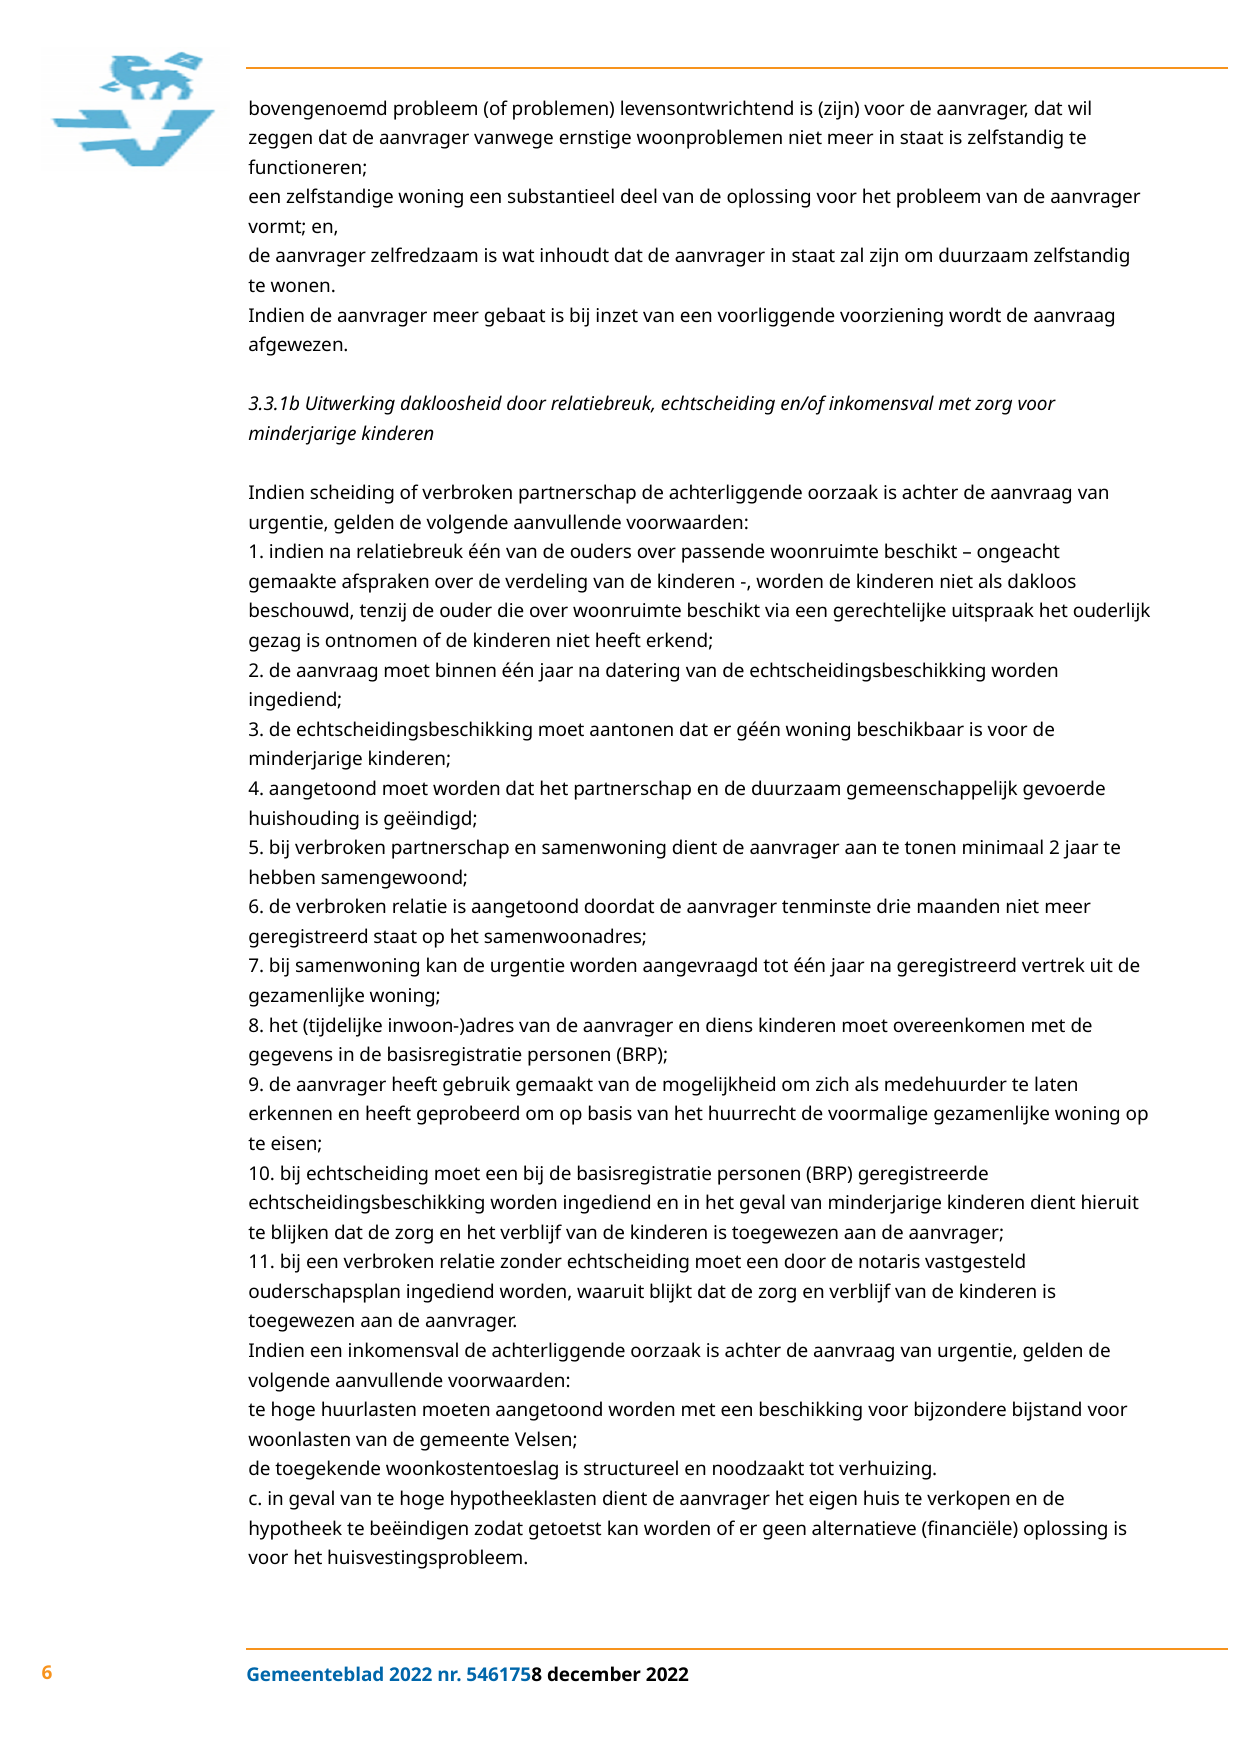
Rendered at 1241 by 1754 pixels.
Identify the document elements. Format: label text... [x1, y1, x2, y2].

text c. in geval van te hoge hypotheeklasten dient de aanvrager het eigen huis te verkopen en de hypotheek te beëindigen zodat getoetst kan worden of er geen alternatieve (financiële) oplossing is voor het huisvestingsprobleem. [248, 1485, 1152, 1570]
text 8. het (tijdelijke inwoon-)adres van de aanvrager en diens kinderen moet overeenkomen met de gegevens in de basisregistratie personen (BRP); [248, 1012, 1152, 1067]
text 9. de aanvrager heeft gebruik gemaakt van de mogelijkheid om zich als medehuurder te laten erkennen en heeft geprobeerd om op basis van het huurrecht de voormalige gezamenlijke woning op te eisen; [248, 1071, 1152, 1156]
text Indien de aanvrager meer gebaat is bij inzet van een voorliggende voorziening wordt de aanvraag afgewezen. [248, 302, 1152, 357]
text 4. aangetoond moet worden dat het partnerschap en de duurzaam gemeenschappelijk gevoerde huishouding is geëindigd; [248, 775, 1152, 831]
text 3.3.1b Uitwerking dakloosheid door relatiebreuk, echtscheiding en/of inkomensval met zorg voor minderjarige kinderen [248, 391, 1152, 446]
text bovengenoemd probleem (of problemen) levensontwrichtend is (zijn) voor de aanvrager, dat wil zeggen dat de aanvrager vanwege ernstige woonproblemen niet meer in staat is zelfstandig te functioneren; [248, 95, 1152, 180]
text te hoge huurlasten moeten aangetoond worden met een beschikking voor bijzondere bijstand voor woonlasten van de gemeente Velsen; [248, 1396, 1152, 1452]
text 7. bij samenwoning kan de urgentie worden aangevraagd tot één jaar na geregistreerd vertrek uit de gezamenlijke woning; [248, 953, 1152, 1008]
text Indien een inkomensval de achterliggende oorzaak is achter de aanvraag van urgentie, gelden de volgende aanvullende voorwaarden: [248, 1337, 1152, 1393]
text 6. de verbroken relatie is aangetoond doordat de aanvrager tenminste drie maanden niet meer geregistreerd staat op het samenwoonadres; [248, 893, 1152, 949]
text 1. indien na relatiebreuk één van de ouders over passende woonruimte beschikt – ongeacht gemaakte afspraken over de verdeling van de kinderen -, worden de kinderen niet als dakloos beschouwd, tenzij de ouder die over woonruimte beschikt via een gerechtelijke uitspraak het ouderlijk gezag is ontnomen of de kinderen niet heeft erkend; [248, 538, 1152, 653]
text 5. bij verbroken partnerschap en samenwoning dient de aanvrager aan te tonen minimaal 2 jaar te hebben samengewoond; [248, 834, 1152, 890]
text de aanvrager zelfredzaam is wat inhoudt dat de aanvrager in staat zal zijn om duurzaam zelfstandig te wonen. [248, 243, 1152, 298]
text de toegekende woonkostentoeslag is structureel en noodzaakt tot verhuizing. [248, 1456, 1152, 1481]
picture [41, 47, 231, 172]
text 10. bij echtscheiding moet een bij de basisregistratie personen (BRP) geregistreerde echtscheidingsbeschikking worden ingediend en in het geval van minderjarige kinderen dient hieruit te blijken dat de zorg en het verblijf van de kinderen is toegewezen aan de aanvrager; [248, 1160, 1152, 1245]
text 3. de echtscheidingsbeschikking moet aantonen dat er géén woning beschikbaar is voor de minderjarige kinderen; [248, 716, 1152, 771]
text een zelfstandige woning een substantieel deel van de oplossing voor het probleem van de aanvrager vormt; en, [248, 183, 1152, 239]
text 11. bij een verbroken relatie zonder echtscheiding moet een door de notaris vastgesteld ouderschapsplan ingediend worden, waaruit blijkt dat de zorg en verblijf van de kinderen is toegewezen aan de aanvrager. [248, 1248, 1152, 1333]
text Indien scheiding of verbroken partnerschap de achterliggende oorzaak is achter de aanvraag van urgentie, gelden de volgende aanvullende voorwaarden: [248, 479, 1152, 535]
text 2. de aanvraag moet binnen één jaar na datering van de echtscheidingsbeschikking worden ingediend; [248, 657, 1152, 712]
